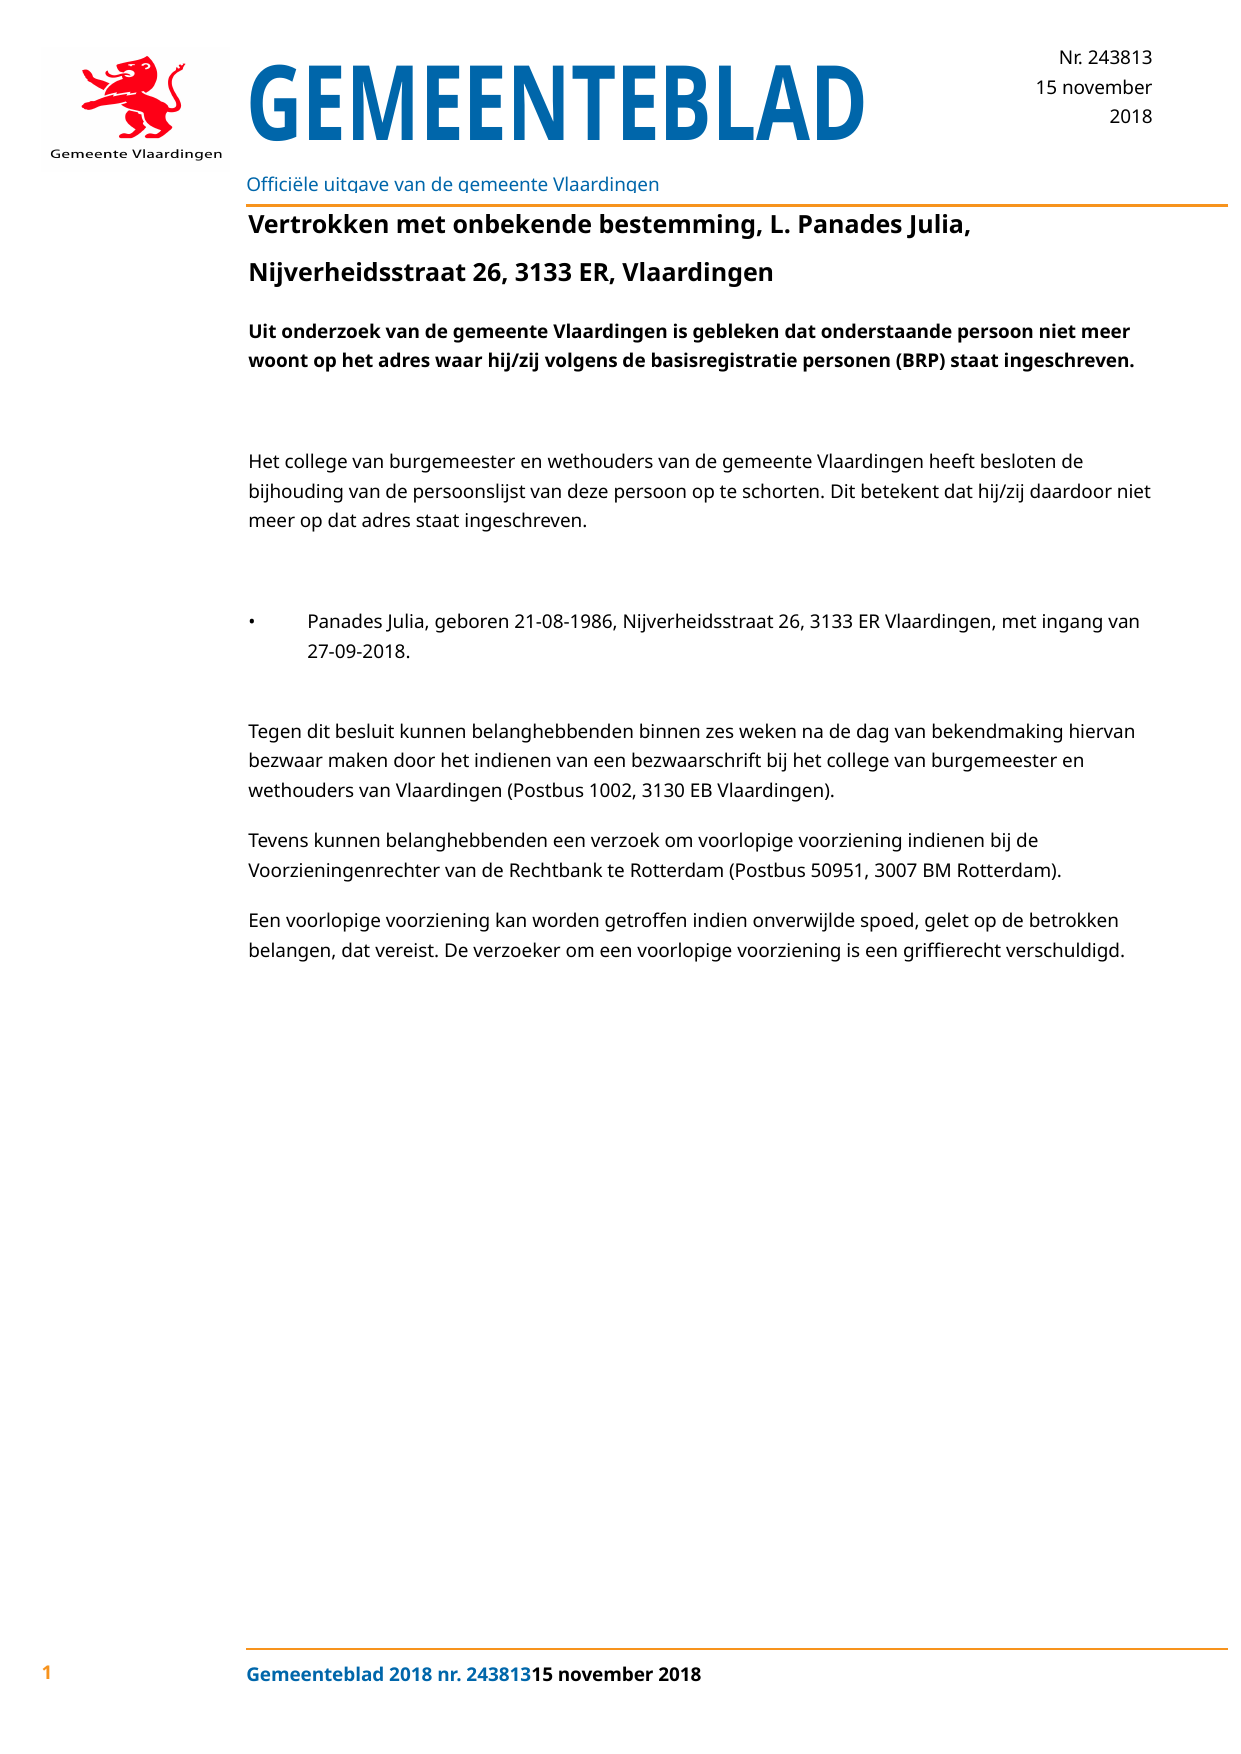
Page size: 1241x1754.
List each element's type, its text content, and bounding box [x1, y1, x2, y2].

text Het college van burgemeester en wethouders van de gemeente Vlaardingen heeft besloten de bijhouding van de persoonslijst van deze persoon op te schorten. Dit betekent dat hij/zij daardoor niet meer op dat adres staat ingeschreven. [248, 448, 1152, 533]
text Vertrokken met onbekende bestemming, L. Panades Julia, Nijverheidsstraat 26, 3133 ER, Vlaardingen [248, 207, 1152, 288]
text Tegen dit besluit kunnen belanghebbenden binnen zes weken na de dag van bekendmaking hiervan bezwaar maken door het indienen van een bezwaarschrift bij het college van burgemeester en wethouders van Vlaardingen (Postbus 1002, 3130 EB Vlaardingen). [248, 718, 1152, 803]
picture [41, 47, 231, 172]
text Uit onderzoek van de gemeente Vlaardingen is gebleken dat onderstaande persoon niet meer woont op het adres waar hij/zij volgens de basisregistratie personen (BRP) staat ingeschreven. [248, 318, 1152, 373]
text Tevens kunnen belanghebbenden een verzoek om voorlopige voorziening indienen bij de Voorzieningenrechter van de Rechtbank te Rotterdam (Postbus 50951, 3007 BM Rotterdam). [248, 827, 1152, 883]
list Panades Julia, geboren 21-08-1986, Nijverheidsstraat 26, 3133 ER Vlaardingen, met ingang van 27-09-2018. [248, 608, 1152, 664]
text Een voorlopige voorziening kan worden getroffen indien onverwijlde spoed, gelet op de betrokken belangen, dat vereist. De verzoeker om een voorlopige voorziening is een griffierecht verschuldigd. [248, 907, 1152, 963]
